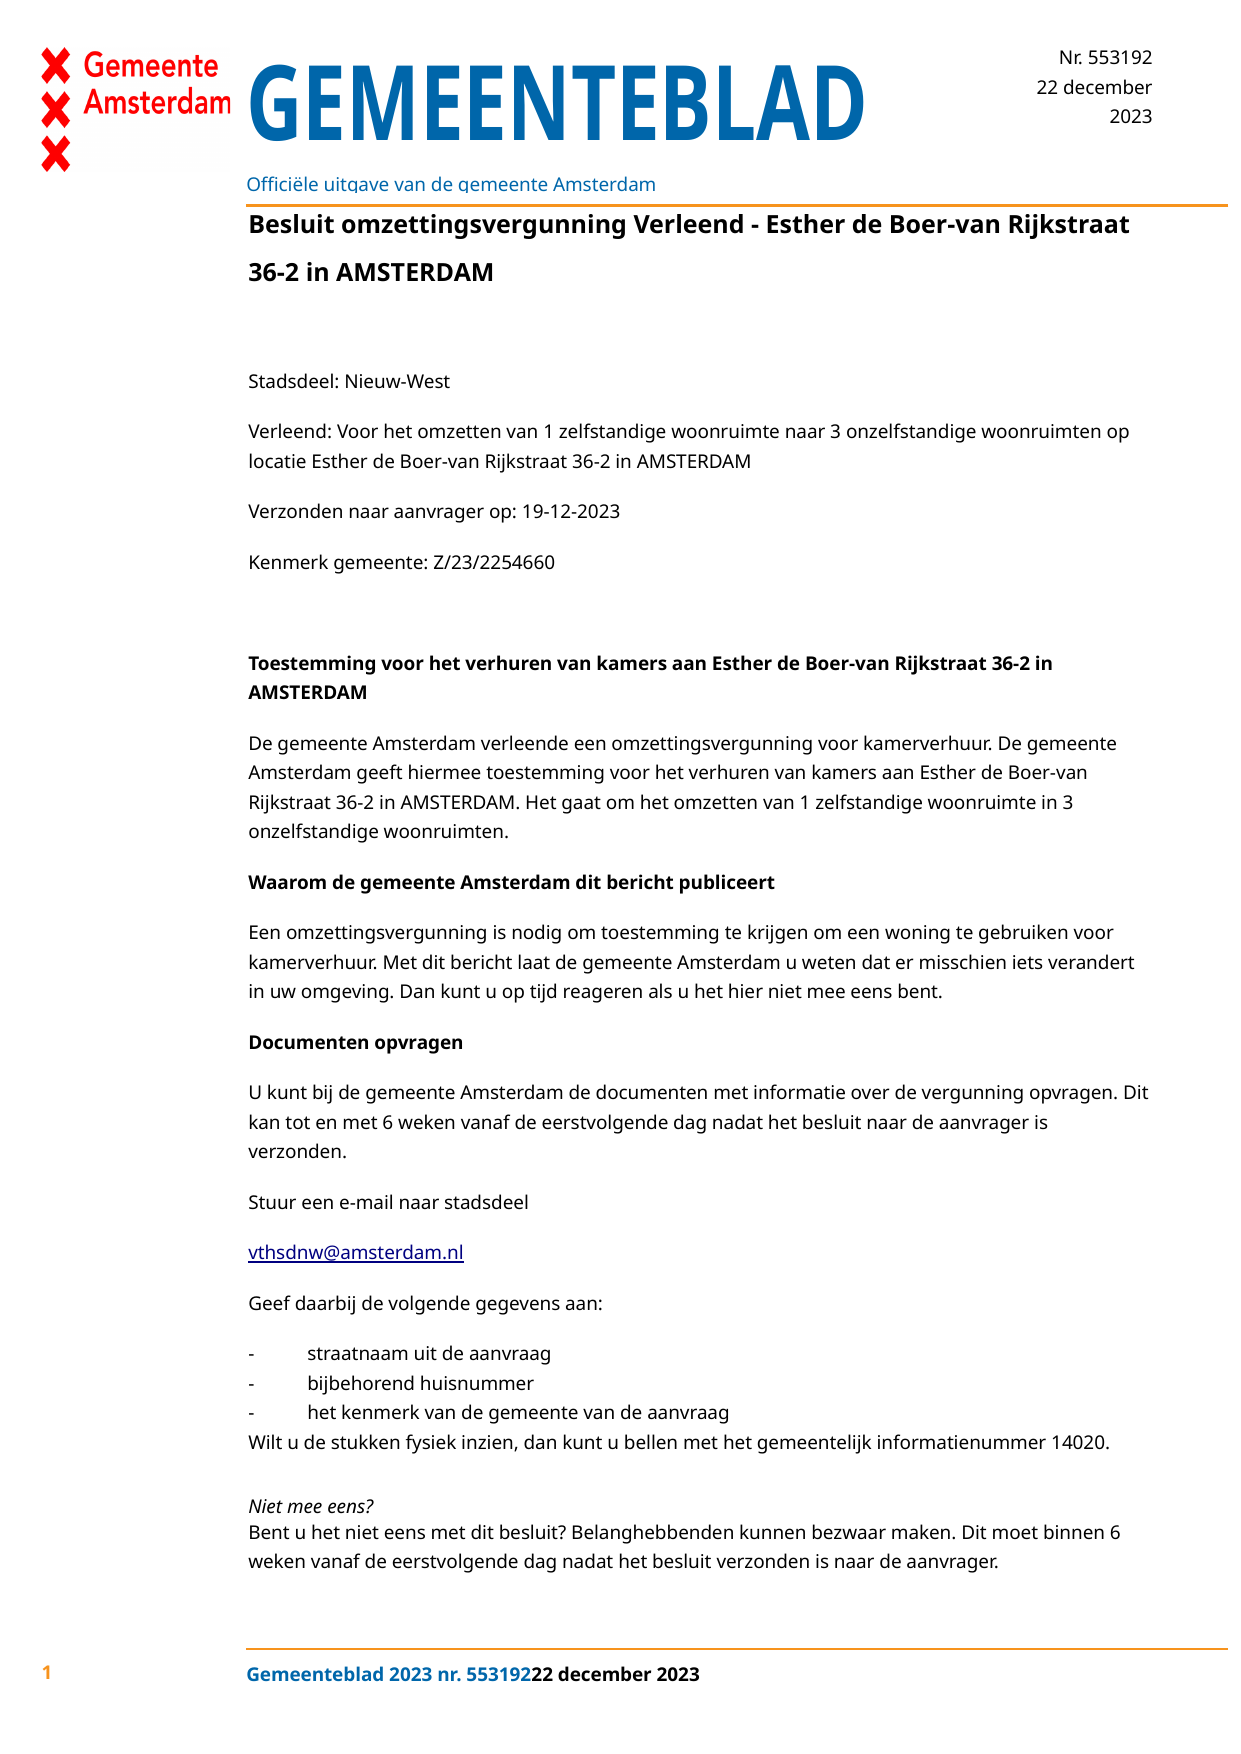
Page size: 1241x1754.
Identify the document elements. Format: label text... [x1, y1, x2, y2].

text Documenten opvragen [248, 1029, 1152, 1055]
picture [41, 47, 231, 172]
text Besluit omzettingsvergunning Verleend - Esther de Boer-van Rijkstraat 36-2 in AMSTERDAM [248, 207, 1152, 288]
list straatnaam uit de aanvraag [248, 1340, 1152, 1366]
list het kenmerk van de gemeente van de aanvraag [248, 1399, 1152, 1425]
text Een omzettingsvergunning is nodig om toestemming te krijgen om een woning te gebruiken voor kamerverhuur. Met dit bericht laat de gemeente Amsterdam u weten dat er misschien iets verandert in uw omgeving. Dan kunt u op tijd reageren als u het hier niet mee eens bent. [248, 919, 1152, 1004]
text Wilt u de stukken fysiek inzien, dan kunt u bellen met het gemeentelijk informatienummer 14020. [248, 1429, 1152, 1455]
text Toestemming voor het verhuren van kamers aan Esther de Boer-van Rijkstraat 36-2 in AMSTERDAM [248, 650, 1152, 705]
text Niet mee eens? [248, 1493, 1152, 1519]
text Stuur een e-mail naar stadsdeel [248, 1189, 1152, 1215]
text Bent u het niet eens met dit besluit? Belanghebbenden kunnen bezwaar maken. Dit moet binnen 6 weken vanaf de eerstvolgende dag nadat het besluit verzonden is naar de aanvrager. [248, 1519, 1152, 1574]
text Verleend: Voor het omzetten van 1 zelfstandige woonruimte naar 3 onzelfstandige woonruimten op locatie Esther de Boer-van Rijkstraat 36-2 in AMSTERDAM [248, 419, 1152, 474]
text De gemeente Amsterdam verleende een omzettingsvergunning voor kamerverhuur. De gemeente Amsterdam geeft hiermee toestemming voor het verhuren van kamers aan Esther de Boer-van Rijkstraat 36-2 in AMSTERDAM. Het gaat om het omzetten van 1 zelfstandige woonruimte in 3 onzelfstandige woonruimten. [248, 730, 1152, 844]
text vthsdnw@amsterdam.nl [248, 1239, 1152, 1265]
list bijbehorend huisnummer [248, 1370, 1152, 1396]
text Verzonden naar aanvrager op: 19-12-2023 [248, 499, 1152, 524]
text Stadsdeel: Nieuw-West [248, 368, 1152, 394]
text Geef daarbij de volgende gegevens aan: [248, 1290, 1152, 1316]
text Kenmerk gemeente: Z/23/2254660 [248, 549, 1152, 575]
text U kunt bij de gemeente Amsterdam de documenten met informatie over de vergunning opvragen. Dit kan tot en met 6 weken vanaf de eerstvolgende dag nadat het besluit naar de aanvrager is verzonden. [248, 1079, 1152, 1164]
text Waarom de gemeente Amsterdam dit bericht publiceert [248, 869, 1152, 895]
